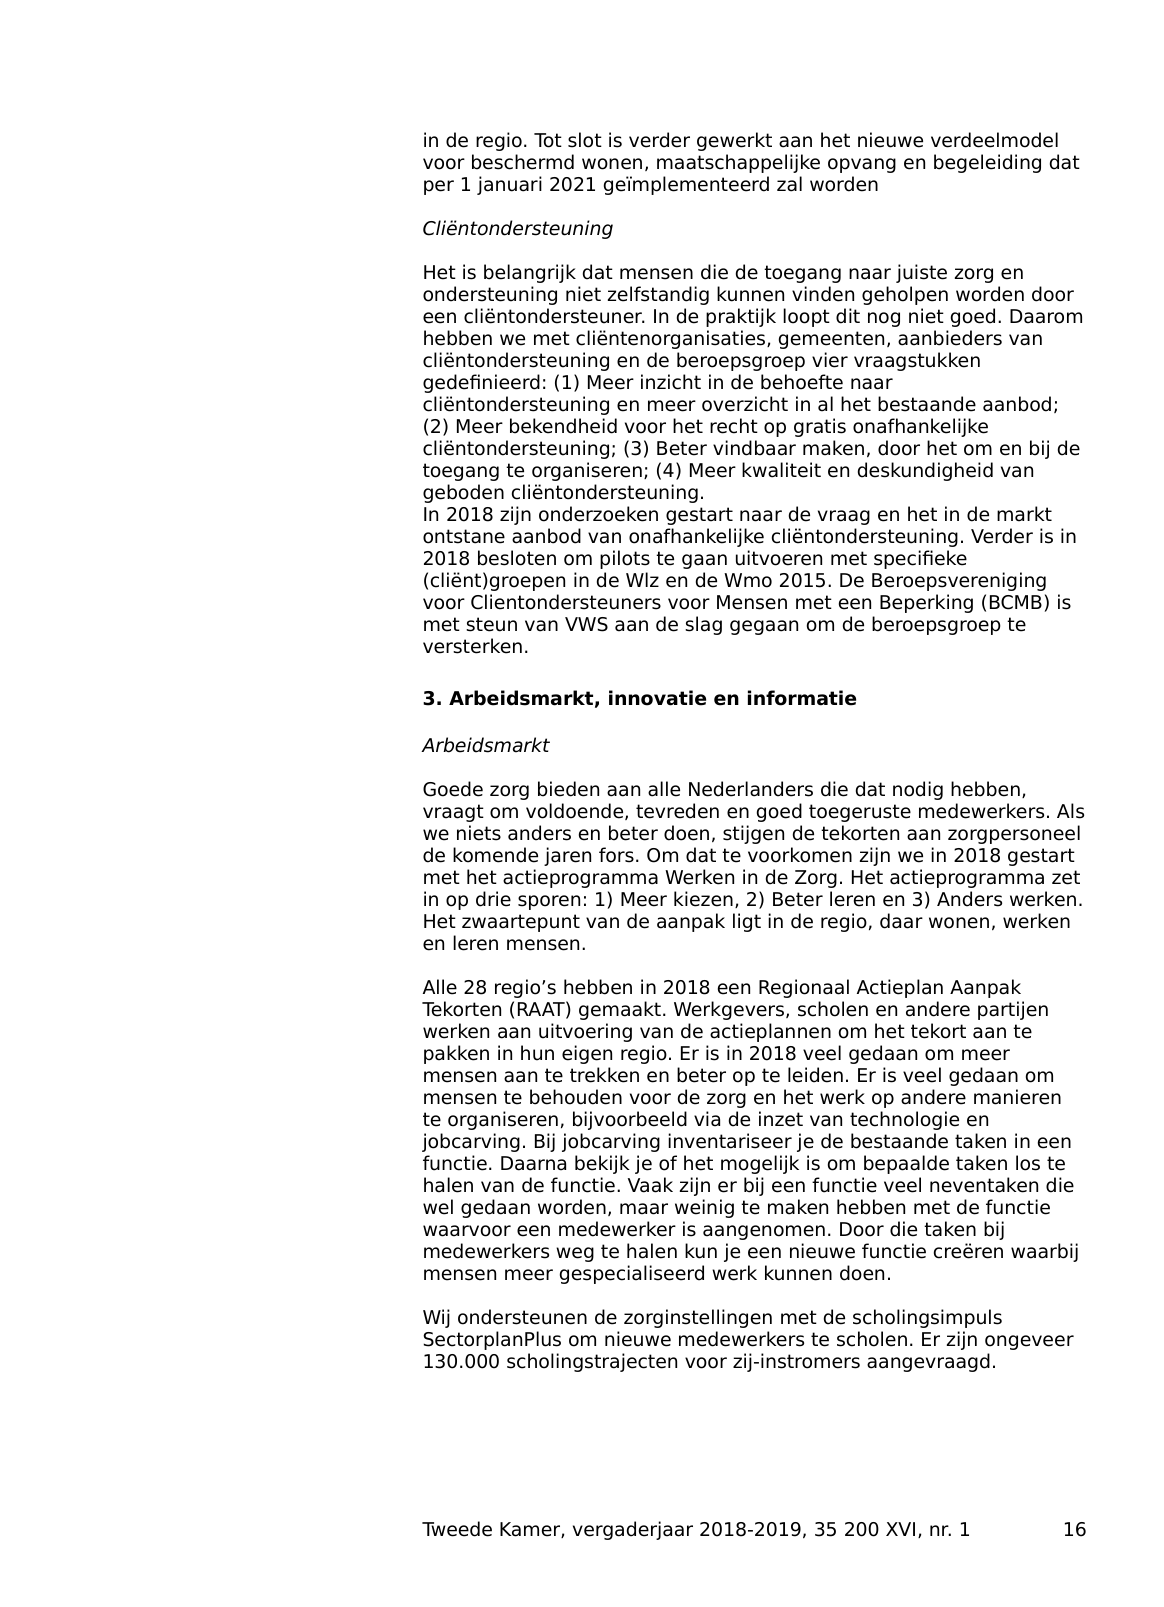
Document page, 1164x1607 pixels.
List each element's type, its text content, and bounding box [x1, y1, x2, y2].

subtitle Cliëntondersteuning [422, 218, 1087, 240]
text Goede zorg bieden aan alle Nederlanders die dat nodig hebben, vraagt om voldoende, tevreden en goed toegeruste medewerkers. Als we niets anders en beter doen, stijgen de tekorten aan zorgpersoneel de komende jaren fors. Om dat te voorkomen zijn we in 2018 gestart met het actieprogramma Werken in de Zorg. Het actieprogramma zet in op drie sporen: 1) Meer kiezen, 2) Beter leren en 3) Anders werken. Het zwaartepunt van de aanpak ligt in de regio, daar wonen, werken en leren mensen. [422, 779, 1087, 955]
text Wij ondersteunen de zorginstellingen met de scholingsimpuls SectorplanPlus om nieuwe medewerkers te scholen. Er zijn ongeveer 130.000 scholingstrajecten voor zij-instromers aangevraagd. [422, 1307, 1087, 1373]
text Het is belangrijk dat mensen die de toegang naar juiste zorg en ondersteuning niet zelfstandig kunnen vinden geholpen worden door een cliëntondersteuner. In de praktijk loopt dit nog niet goed. Daarom hebben we met cliëntenorganisaties, gemeenten, aanbieders van cliëntondersteuning en de beroepsgroep vier vraagstukken gedefinieerd: (1) Meer inzicht in de behoefte naar cliëntondersteuning en meer overzicht in al het bestaande aanbod; (2) Meer bekendheid voor het recht op gratis onafhankelijke cliëntondersteuning; (3) Beter vindbaar maken, door het om en bij de toegang te organiseren; (4) Meer kwaliteit en deskundigheid van geboden cliëntondersteuning. [422, 262, 1087, 504]
subtitle Arbeidsmarkt [422, 735, 1087, 757]
subtitle 3. Arbeidsmarkt, innovatie en informatie [422, 688, 1087, 710]
text in de regio. Tot slot is verder gewerkt aan het nieuwe verdeelmodel voor beschermd wonen, maatschappelijke opvang en begeleiding dat per 1 januari 2021 geïmplementeerd zal worden [422, 130, 1087, 196]
text Alle 28 regio’s hebben in 2018 een Regionaal Actieplan Aanpak Tekorten (RAAT) gemaakt. Werkgevers, scholen en andere partijen werken aan uitvoering van de actieplannen om het tekort aan te pakken in hun eigen regio. Er is in 2018 veel gedaan om meer mensen aan te trekken en beter op te leiden. Er is veel gedaan om mensen te behouden voor de zorg en het werk op andere manieren te organiseren, bijvoorbeeld via de inzet van technologie en jobcarving. Bij jobcarving inventariseer je de bestaande taken in een functie. Daarna bekijk je of het mogelijk is om bepaalde taken los te halen van de functie. Vaak zijn er bij een functie veel neventaken die wel gedaan worden, maar weinig te maken hebben met de functie waarvoor een medewerker is aangenomen. Door die taken bij medewerkers weg te halen kun je een nieuwe functie creëren waarbij mensen meer gespecialiseerd werk kunnen doen. [422, 977, 1087, 1285]
text In 2018 zijn onderzoeken gestart naar de vraag en het in de markt ontstane aanbod van onafhankelijke cliëntondersteuning. Verder is in 2018 besloten om pilots te gaan uitvoeren met specifieke (cliënt)groepen in de Wlz en de Wmo 2015. De Beroepsvereniging voor Clientondersteuners voor Mensen met een Beperking (BCMB) is met steun van VWS aan de slag gegaan om de beroepsgroep te versterken. [422, 504, 1087, 658]
